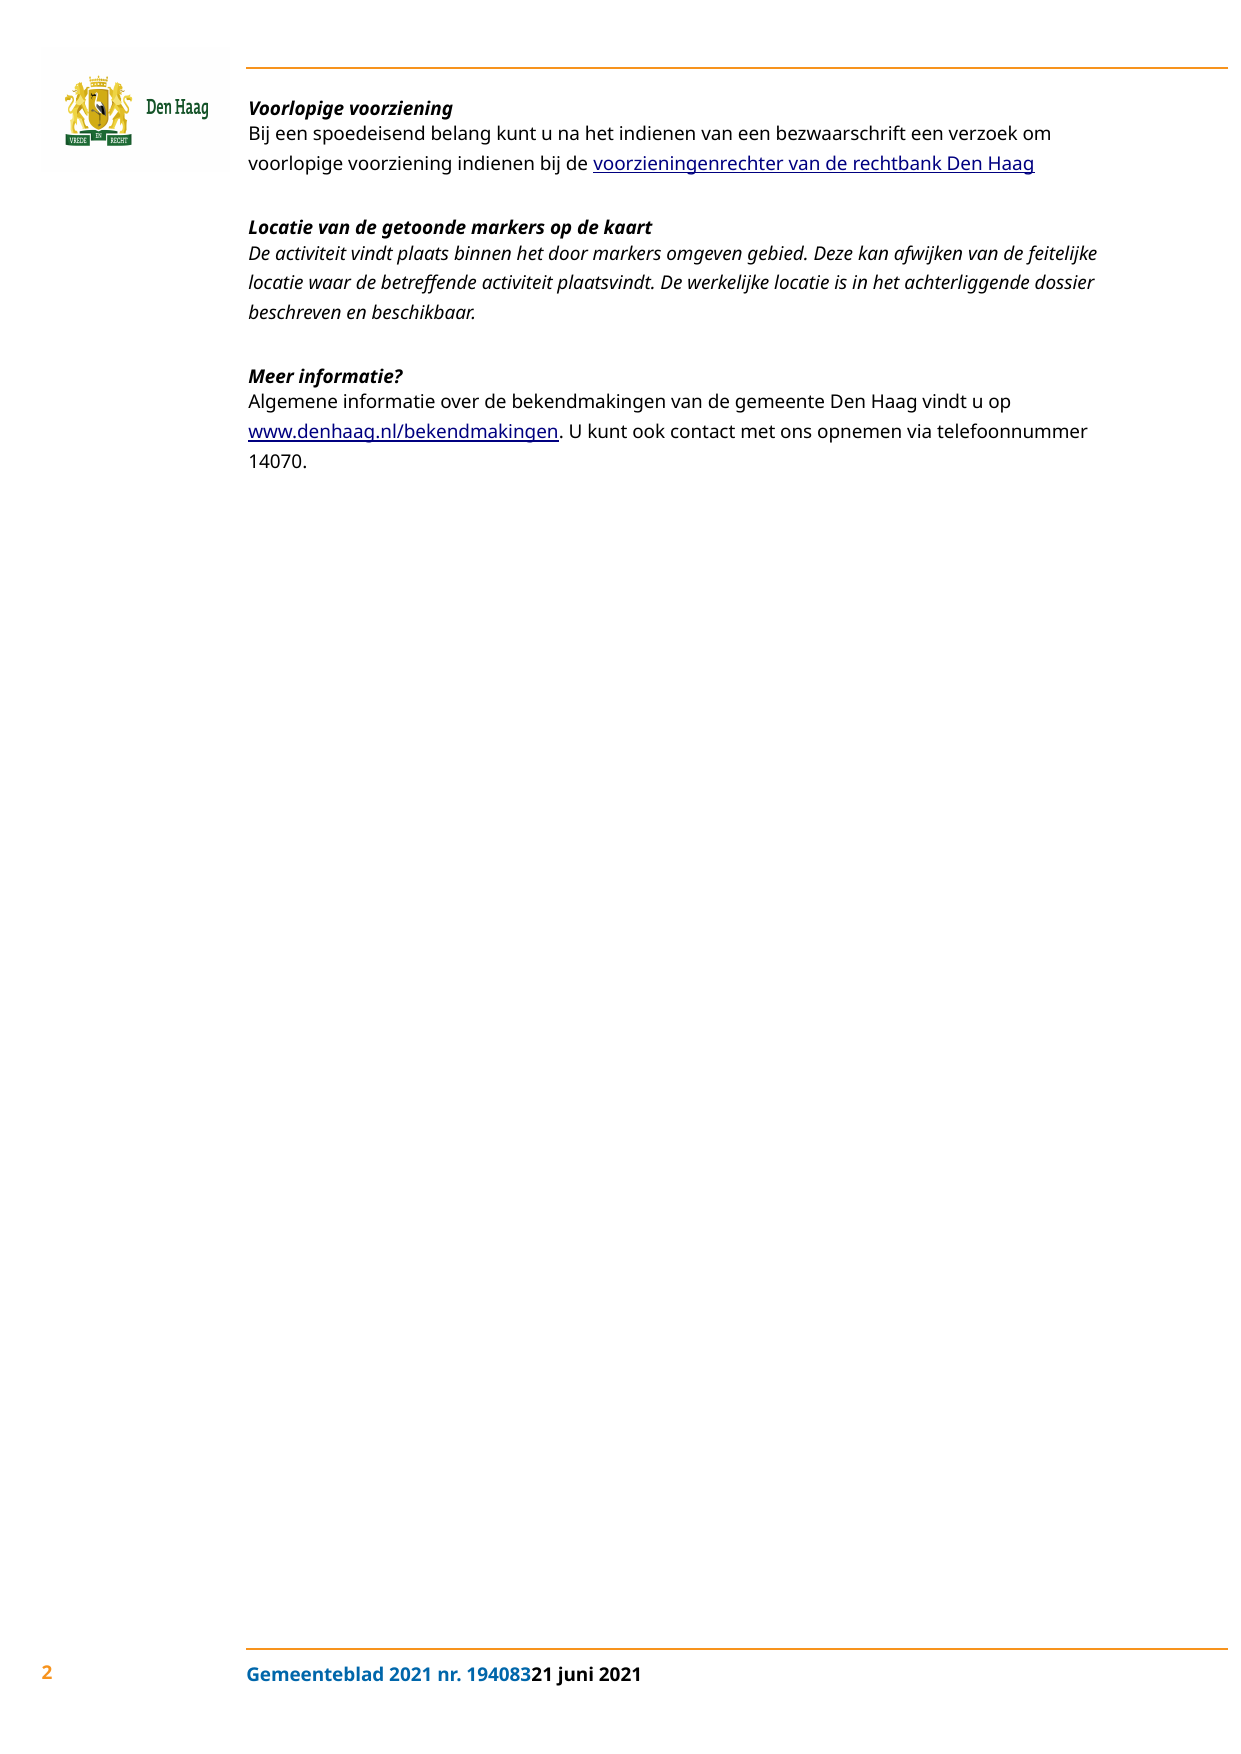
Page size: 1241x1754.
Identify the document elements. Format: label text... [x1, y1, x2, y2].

picture [41, 47, 231, 172]
text Voorlopige voorziening [248, 95, 1152, 121]
text Algemene informatie over de bekendmakingen van de gemeente Den Haag vindt u op www.denhaag.nl/bekendmakingen. U kunt ook contact met ons opnemen via telefoonnummer 14070. [248, 389, 1152, 473]
text De activiteit vindt plaats binnen het door markers omgeven gebied. Deze kan afwijken van de feitelijke locatie waar de betreffende activiteit plaatsvindt. De werkelijke locatie is in het achterliggende dossier beschreven en beschikbaar. [248, 240, 1152, 325]
text Meer informatie? [248, 363, 1152, 389]
text Bij een spoedeisend belang kunt u na het indienen van een bezwaarschrift een verzoek om voorlopige voorziening indienen bij de voorzieningenrechter van de rechtbank Den Haag [248, 121, 1152, 176]
text Locatie van de getoonde markers op de kaart [248, 214, 1152, 240]
